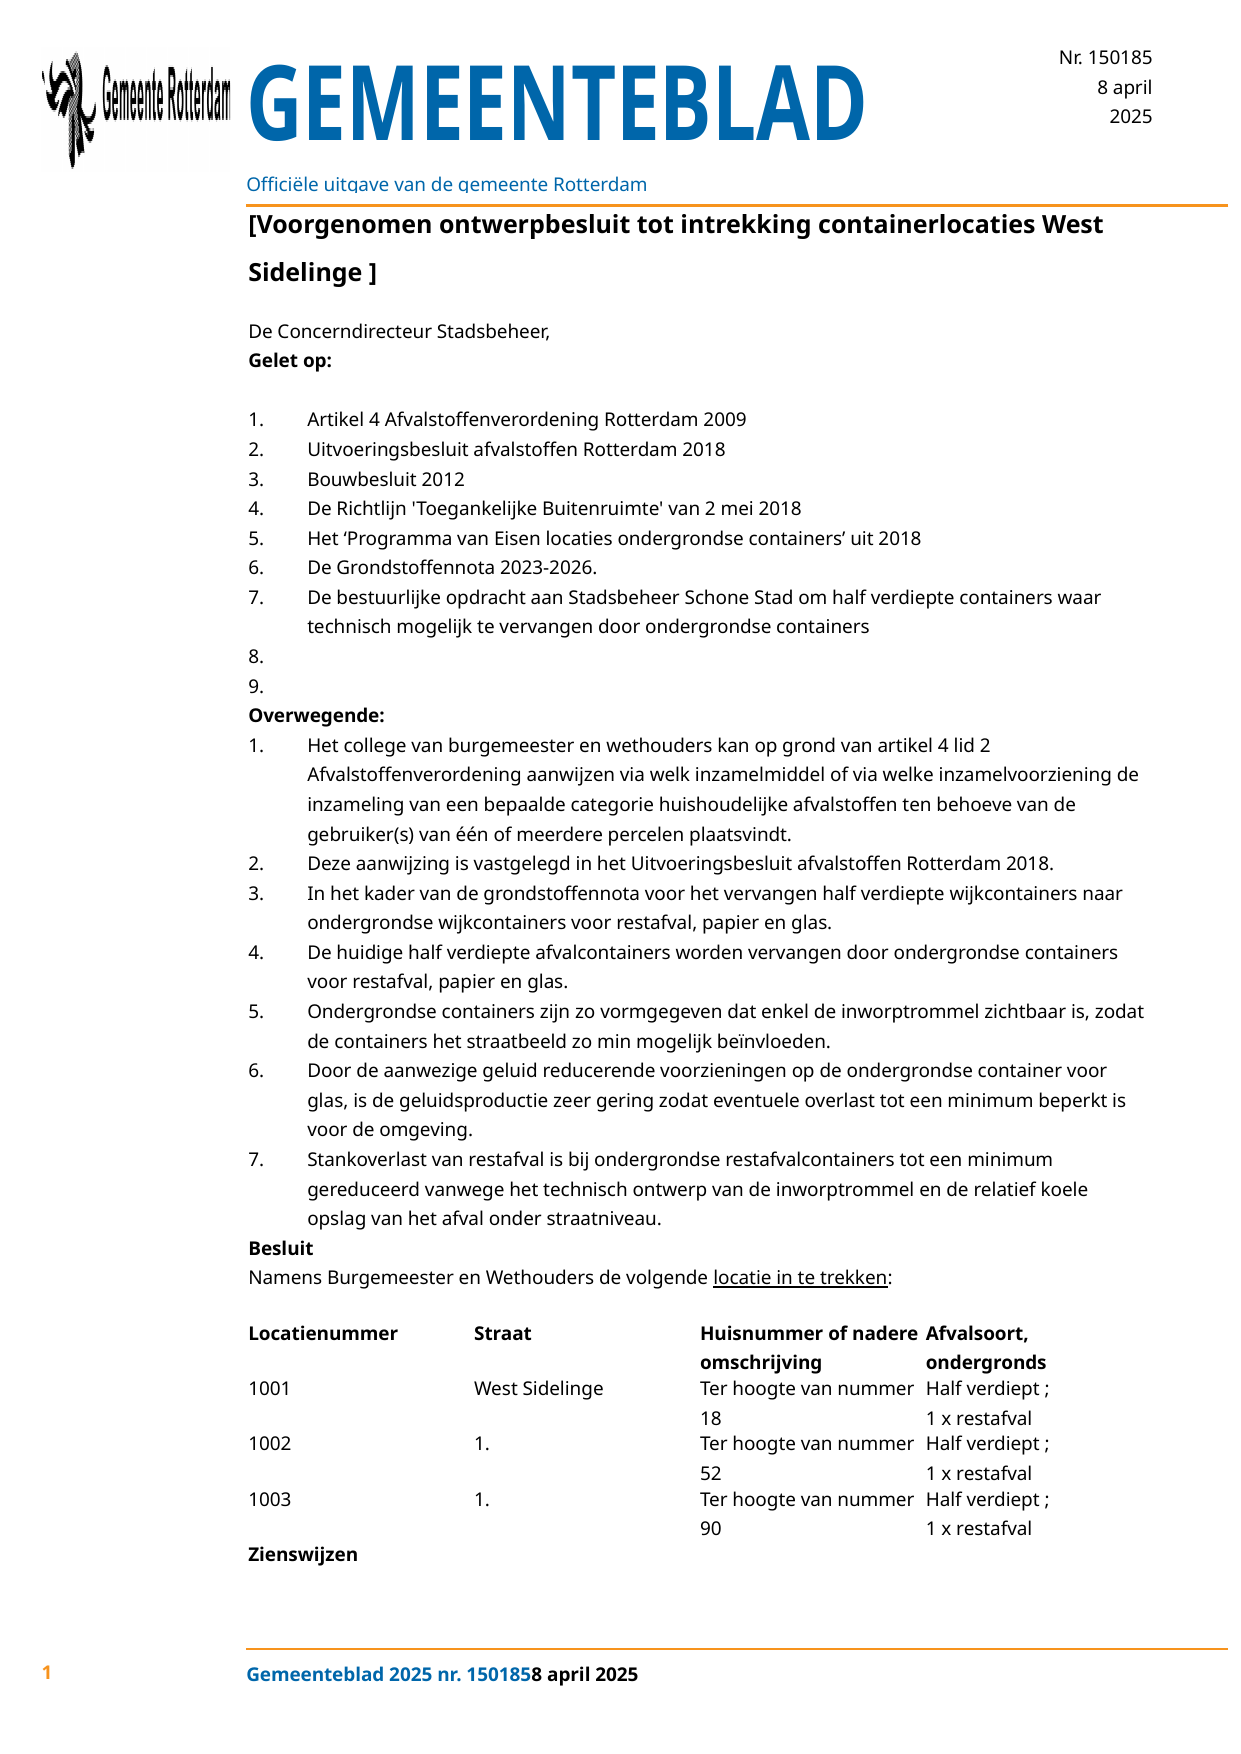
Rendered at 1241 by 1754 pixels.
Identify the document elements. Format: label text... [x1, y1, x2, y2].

list De Richtlijn 'Toegankelijke Buitenruimte' van 2 mei 2018 [248, 495, 1152, 521]
text Gelet op: [248, 347, 1152, 373]
list Door de aanwezige geluid reducerende voorzieningen op de ondergrondse container voor glas, is de geluidsproductie zeer gering zodat eventuele overlast tot een minimum beperkt is voor de omgeving. [248, 1057, 1152, 1142]
list Uitvoeringsbesluit afvalstoffen Rotterdam 2018 [248, 436, 1152, 462]
list Bouwbesluit 2012 [248, 466, 1152, 492]
text Besluit [248, 1235, 1152, 1261]
list Ondergrondse containers zijn zo vormgegeven dat enkel de inworptrommel zichtbaar is, zodat de containers het straatbeeld zo min mogelijk beïnvloeden. [248, 998, 1152, 1054]
table_header Huisnummer of nadere omschrijving [700, 1320, 926, 1375]
list De huidige half verdiepte afvalcontainers worden vervangen door ondergrondse containers voor restafval, papier en glas. [248, 939, 1152, 994]
table_header Afvalsoort, ondergronds [926, 1320, 1152, 1375]
list Het ‘Programma van Eisen locaties ondergrondse containers’ uit 2018 [248, 525, 1152, 551]
list Het college van burgemeester en wethouders kan op grond van artikel 4 lid 2 Afvalstoffenverordening aanwijzen via welk inzamelmiddel of via welke inzamelvoorziening de inzameling van een bepaalde categorie huishoudelijke afvalstoffen ten behoeve van de gebruiker(s) van één of meerdere percelen plaatsvindt. [248, 732, 1152, 847]
table_cell [474, 1431, 700, 1486]
table_header Locatienummer [248, 1320, 474, 1375]
list In het kader van de grondstoffennota voor het vervangen half verdiepte wijkcontainers naar ondergrondse wijkcontainers voor restafval, papier en glas. [248, 880, 1152, 935]
picture [41, 47, 231, 172]
text Namens Burgemeester en Wethouders de volgende locatie in te trekken: [248, 1264, 1152, 1290]
table_cell [474, 1486, 700, 1541]
table_cell West Sidelinge [474, 1375, 700, 1431]
table_cell Half verdiept ; 1 x restafval [926, 1375, 1152, 1431]
text [Voorgenomen ontwerpbesluit tot intrekking containerlocaties West Sidelinge ] [248, 207, 1152, 288]
text Overwegende: [248, 702, 1152, 728]
list De bestuurlijke opdracht aan Stadsbeheer Schone Stad om half verdiepte containers waar technisch mogelijk te vervangen door ondergrondse containers [248, 584, 1152, 639]
table_cell 1003 [248, 1486, 474, 1541]
table_cell 1001 [248, 1375, 474, 1431]
list Stankoverlast van restafval is bij ondergrondse restafvalcontainers tot een minimum gereduceerd vanwege het technisch ontwerp van de inworptrommel en de relatief koele opslag van het afval onder straatniveau. [248, 1146, 1152, 1231]
table_cell Half verdiept ; 1 x restafval [926, 1431, 1152, 1486]
table_cell Ter hoogte van nummer 52 [700, 1431, 926, 1486]
text Zienswijzen [248, 1541, 1152, 1567]
list Artikel 4 Afvalstoffenverordening Rotterdam 2009 [248, 407, 1152, 432]
table_cell Ter hoogte van nummer 18 [700, 1375, 926, 1431]
text De Concerndirecteur Stadsbeheer, [248, 318, 1152, 344]
table_cell Half verdiept ; 1 x restafval [926, 1486, 1152, 1541]
table_header Straat [474, 1320, 700, 1375]
table_cell Ter hoogte van nummer 90 [700, 1486, 926, 1541]
list Deze aanwijzing is vastgelegd in het Uitvoeringsbesluit afvalstoffen Rotterdam 2018. [248, 850, 1152, 876]
table_cell 1002 [248, 1431, 474, 1486]
list De Grondstoffennota 2023-2026. [248, 554, 1152, 580]
